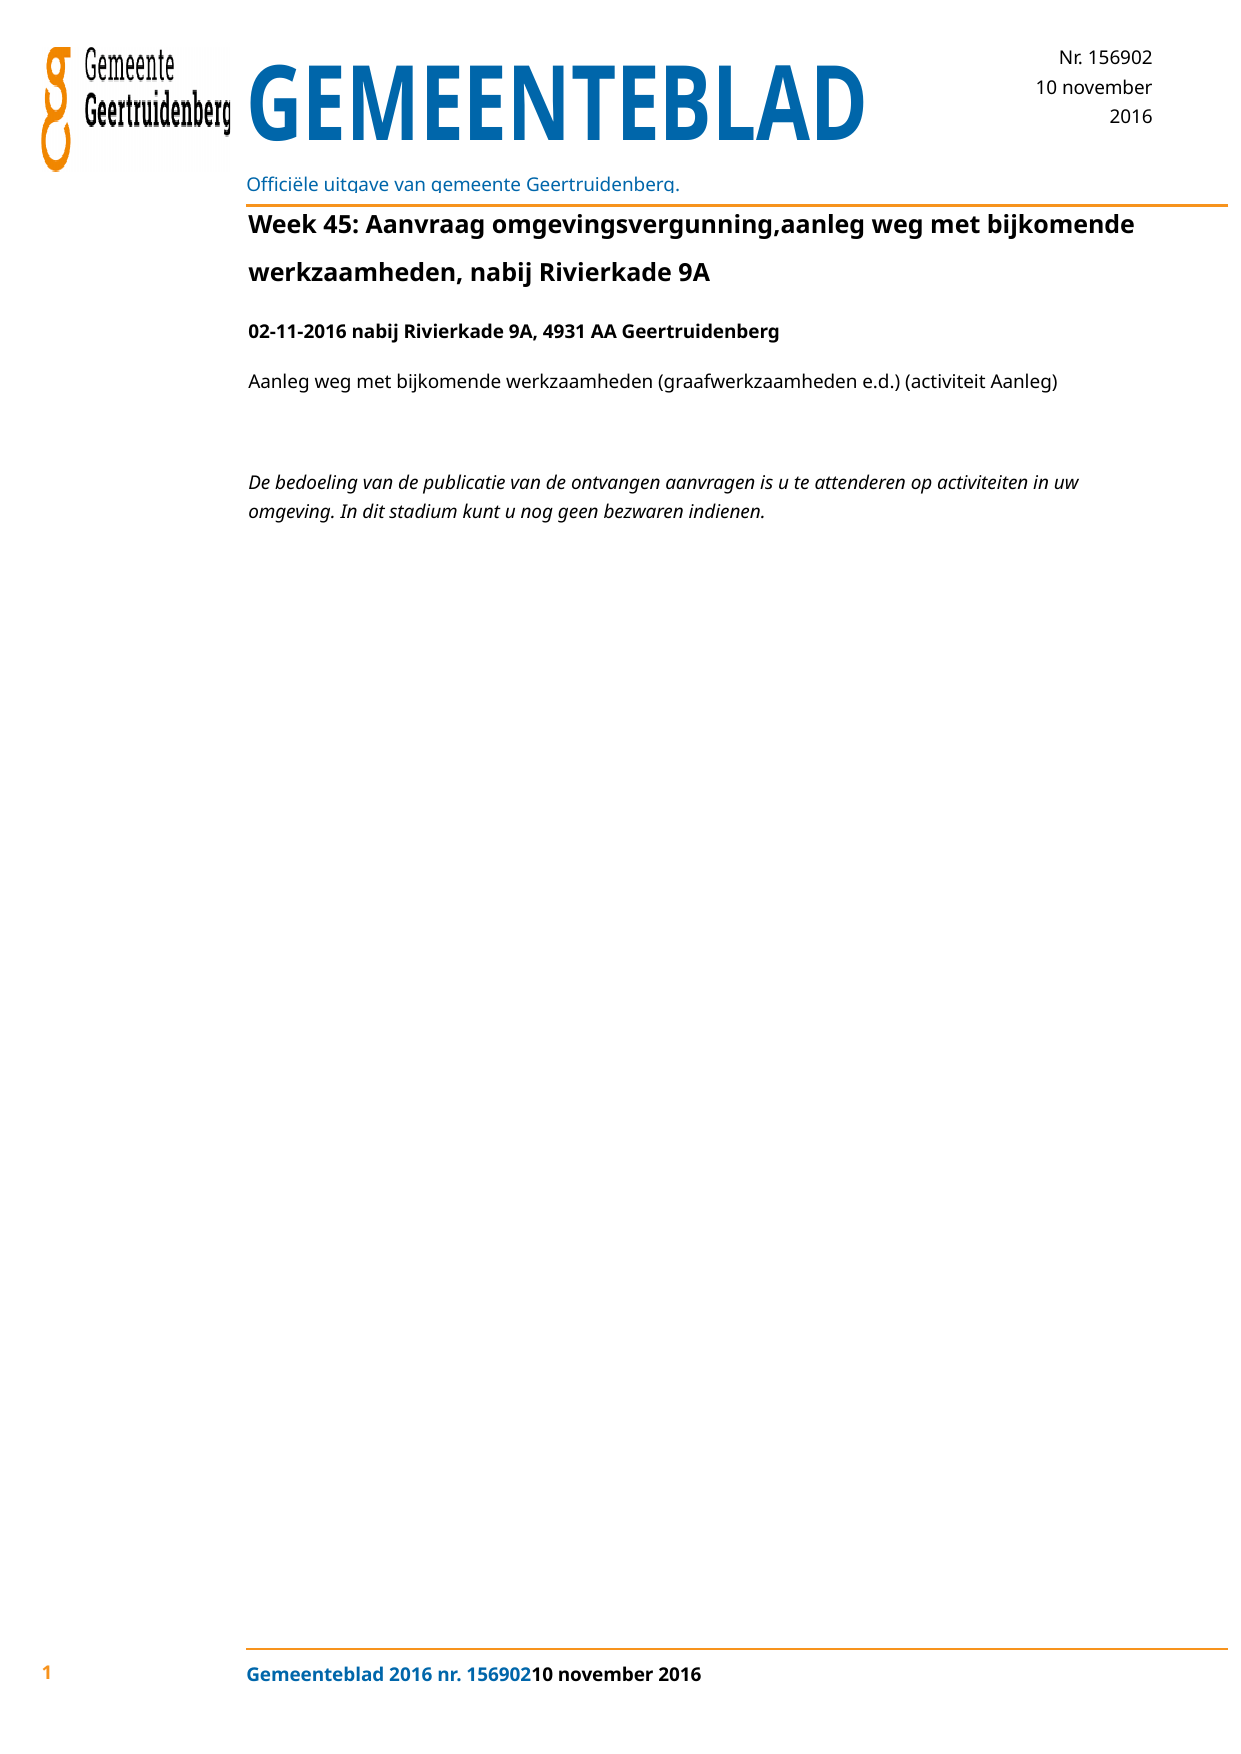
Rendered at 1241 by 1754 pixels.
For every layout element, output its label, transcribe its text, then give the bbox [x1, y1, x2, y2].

text Week 45: Aanvraag omgevingsvergunning,aanleg weg met bijkomende werkzaamheden, nabij Rivierkade 9A [248, 207, 1152, 288]
text Aanleg weg met bijkomende werkzaamheden (graafwerkzaamheden e.d.) (activiteit Aanleg) [248, 368, 1152, 394]
text 02-11-2016 nabij Rivierkade 9A, 4931 AA Geertruidenberg [248, 318, 1152, 344]
picture [41, 47, 231, 172]
text De bedoeling van de publicatie van de ontvangen aanvragen is u te attenderen op activiteiten in uw omgeving. In dit stadium kunt u nog geen bezwaren indienen. [248, 469, 1152, 524]
